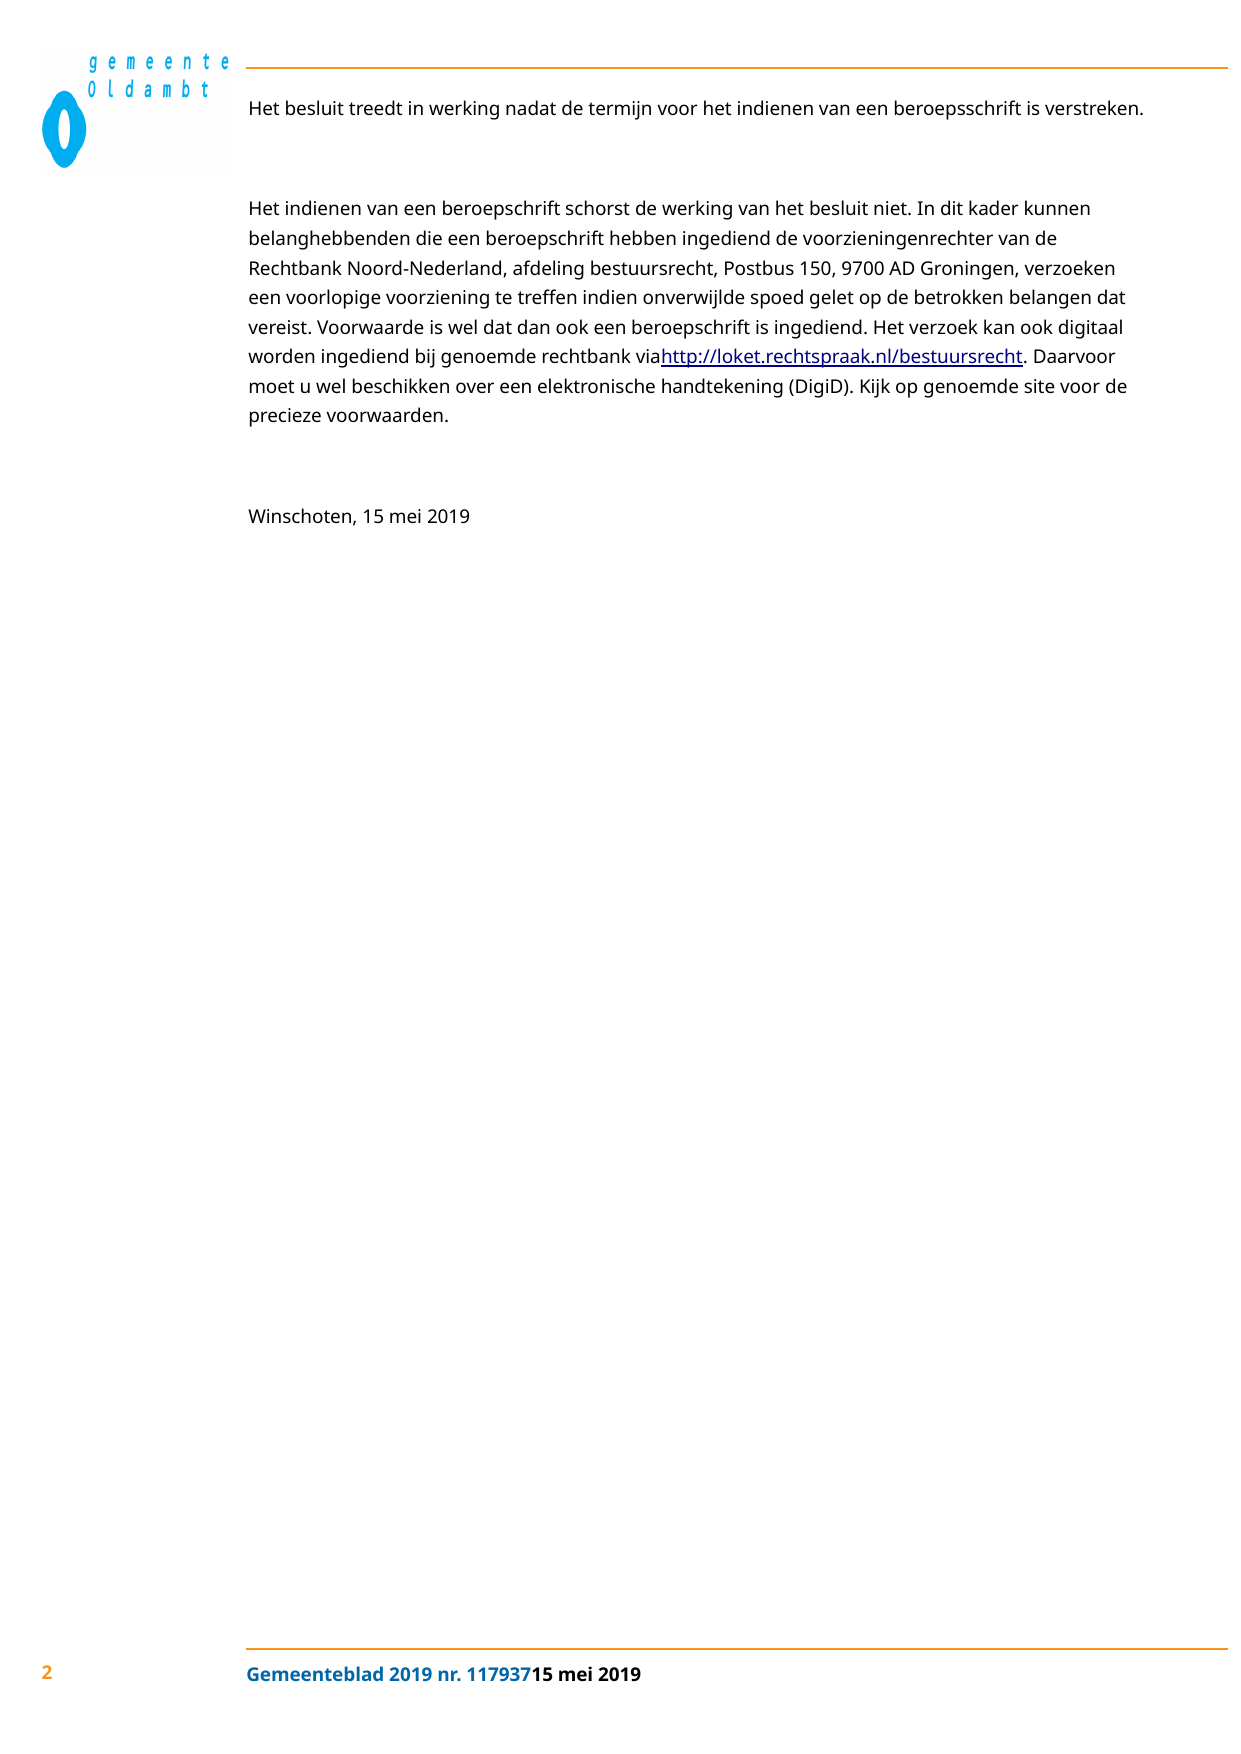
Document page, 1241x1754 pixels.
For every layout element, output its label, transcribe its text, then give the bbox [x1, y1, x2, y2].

text Winschoten, 15 mei 2019 [248, 503, 1152, 529]
text Het besluit treedt in werking nadat de termijn voor het indienen van een beroepsschrift is verstreken. [248, 95, 1152, 121]
picture [41, 47, 231, 172]
text Het indienen van een beroepschrift schorst de werking van het besluit niet. In dit kader kunnen belanghebbenden die een beroepschrift hebben ingediend de voorzieningenrechter van de Rechtbank Noord-Nederland, afdeling bestuursrecht, Postbus 150, 9700 AD Groningen, verzoeken een voorlopige voorziening te treffen indien onverwijlde spoed gelet op de betrokken belangen dat vereist. Voorwaarde is wel dat dan ook een beroepschrift is ingediend. Het verzoek kan ook digitaal worden ingediend bij genoemde rechtbank viahttp://loket.rechtspraak.nl/bestuursrecht. Daarvoor moet u wel beschikken over een elektronische handtekening (DigiD). Kijk op genoemde site voor de precieze voorwaarden. [248, 196, 1152, 428]
